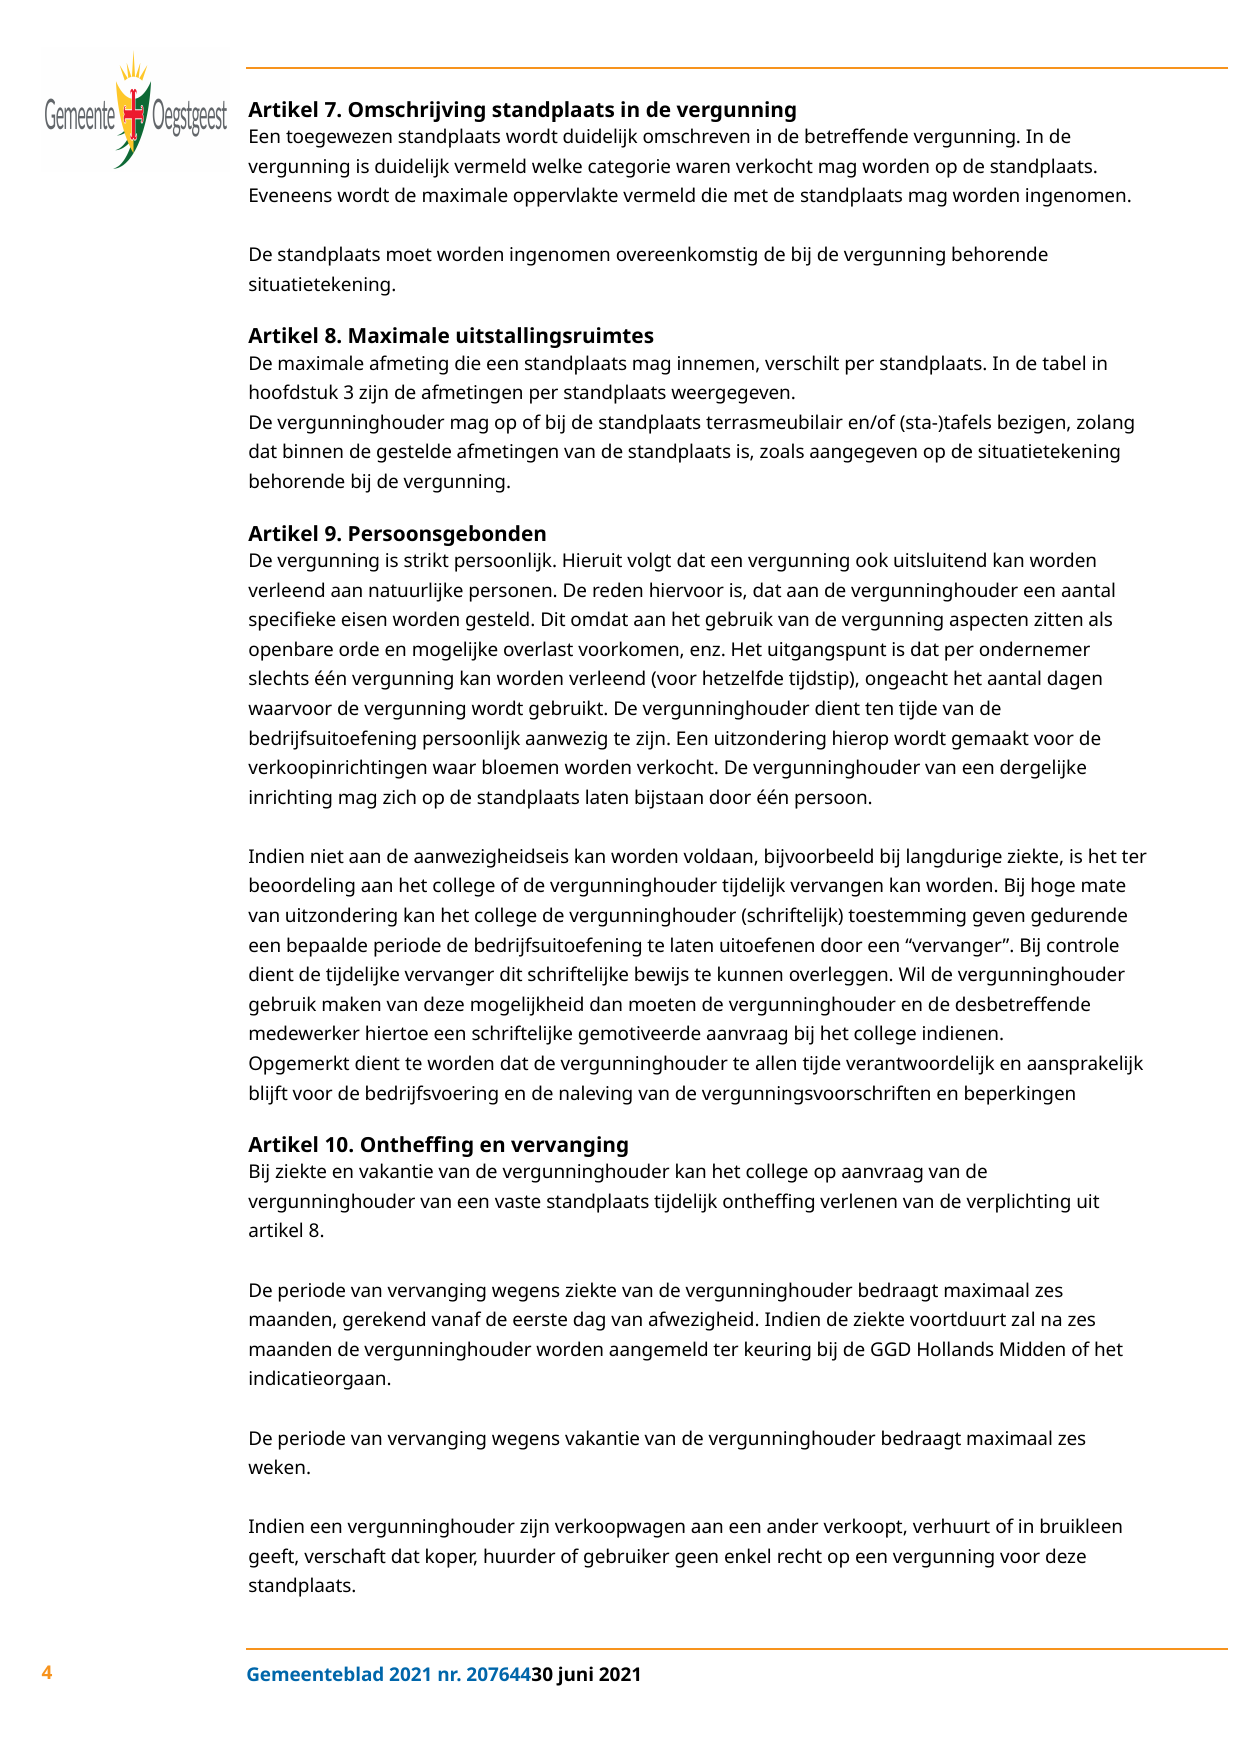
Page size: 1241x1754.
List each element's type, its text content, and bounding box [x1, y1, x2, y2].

text De vergunninghouder mag op of bij de standplaats terrasmeubilair en/of (sta-)tafels bezigen, zolang dat binnen de gestelde afmetingen van de standplaats is, zoals aangegeven op de situatietekening behorende bij de vergunning. [248, 409, 1152, 494]
text De standplaats moet worden ingenomen overeenkomstig de bij de vergunning behorende situatietekening. [248, 242, 1152, 297]
text Opgemerkt dient te worden dat de vergunninghouder te allen tijde verantwoordelijk en aansprakelijk blijft voor de bedrijfsvoering en de naleving van de vergunningsvoorschriften en beperkingen [248, 1050, 1152, 1105]
text Indien niet aan de aanwezigheidseis kan worden voldaan, bijvoorbeeld bij langdurige ziekte, is het ter beoordeling aan het college of de vergunninghouder tijdelijk vervangen kan worden. Bij hoge mate van uitzondering kan het college de vergunninghouder (schriftelijk) toestemming geven gedurende een bepaalde periode de bedrijfsuitoefening te laten uitoefenen door een “vervanger”. Bij controle dient de tijdelijke vervanger dit schriftelijke bewijs te kunnen overleggen. Wil de vergunninghouder gebruik maken van deze mogelijkheid dan moeten de vergunninghouder en de desbetreffende medewerker hiertoe een schriftelijke gemotiveerde aanvraag bij het college indienen. [248, 843, 1152, 1046]
text De periode van vervanging wegens ziekte van de vergunninghouder bedraagt maximaal zes maanden, gerekend vanaf de eerste dag van afwezigheid. Indien de ziekte voortduurt zal na zes maanden de vergunninghouder worden aangemeld ter keuring bij de GGD Hollands Midden of het indicatieorgaan. [248, 1277, 1152, 1391]
text De periode van vervanging wegens vakantie van de vergunninghouder bedraagt maximaal zes weken. [248, 1425, 1152, 1480]
text Indien een vergunninghouder zijn verkoopwagen aan een ander verkoopt, verhuurt of in bruikleen geeft, verschaft dat koper, huurder of gebruiker geen enkel recht op een vergunning voor deze standplaats. [248, 1513, 1152, 1598]
picture [41, 47, 231, 172]
text Een toegewezen standplaats wordt duidelijk omschreven in de betreffende vergunning. In de vergunning is duidelijk vermeld welke categorie waren verkocht mag worden op de standplaats. Eveneens wordt de maximale oppervlakte vermeld die met de standplaats mag worden ingenomen. [248, 123, 1152, 208]
text Artikel 10. Ontheffing en vervanging [248, 1130, 1152, 1158]
text Bij ziekte en vakantie van de vergunninghouder kan het college op aanvraag van de vergunninghouder van een vaste standplaats tijdelijk ontheffing verlenen van de verplichting uit artikel 8. [248, 1158, 1152, 1243]
text Artikel 7. Omschrijving standplaats in de vergunning [248, 95, 1152, 123]
text De maximale afmeting die een standplaats mag innemen, verschilt per standplaats. In de tabel in hoofdstuk 3 zijn de afmetingen per standplaats weergegeven. [248, 350, 1152, 405]
text De vergunning is strikt persoonlijk. Hieruit volgt dat een vergunning ook uitsluitend kan worden verleend aan natuurlijke personen. De reden hiervoor is, dat aan de vergunninghouder een aantal specifieke eisen worden gesteld. Dit omdat aan het gebruik van de vergunning aspecten zitten als openbare orde en mogelijke overlast voorkomen, enz. Het uitgangspunt is dat per ondernemer slechts één vergunning kan worden verleend (voor hetzelfde tijdstip), ongeacht het aantal dagen waarvoor de vergunning wordt gebruikt. De vergunninghouder dient ten tijde van de bedrijfsuitoefening persoonlijk aanwezig te zijn. Een uitzondering hierop wordt gemaakt voor de verkoopinrichtingen waar bloemen worden verkocht. De vergunninghouder van een dergelijke inrichting mag zich op de standplaats laten bijstaan door één persoon. [248, 547, 1152, 809]
text Artikel 9. Persoonsgebonden [248, 519, 1152, 547]
text Artikel 8. Maximale uitstallingsruimtes [248, 322, 1152, 350]
